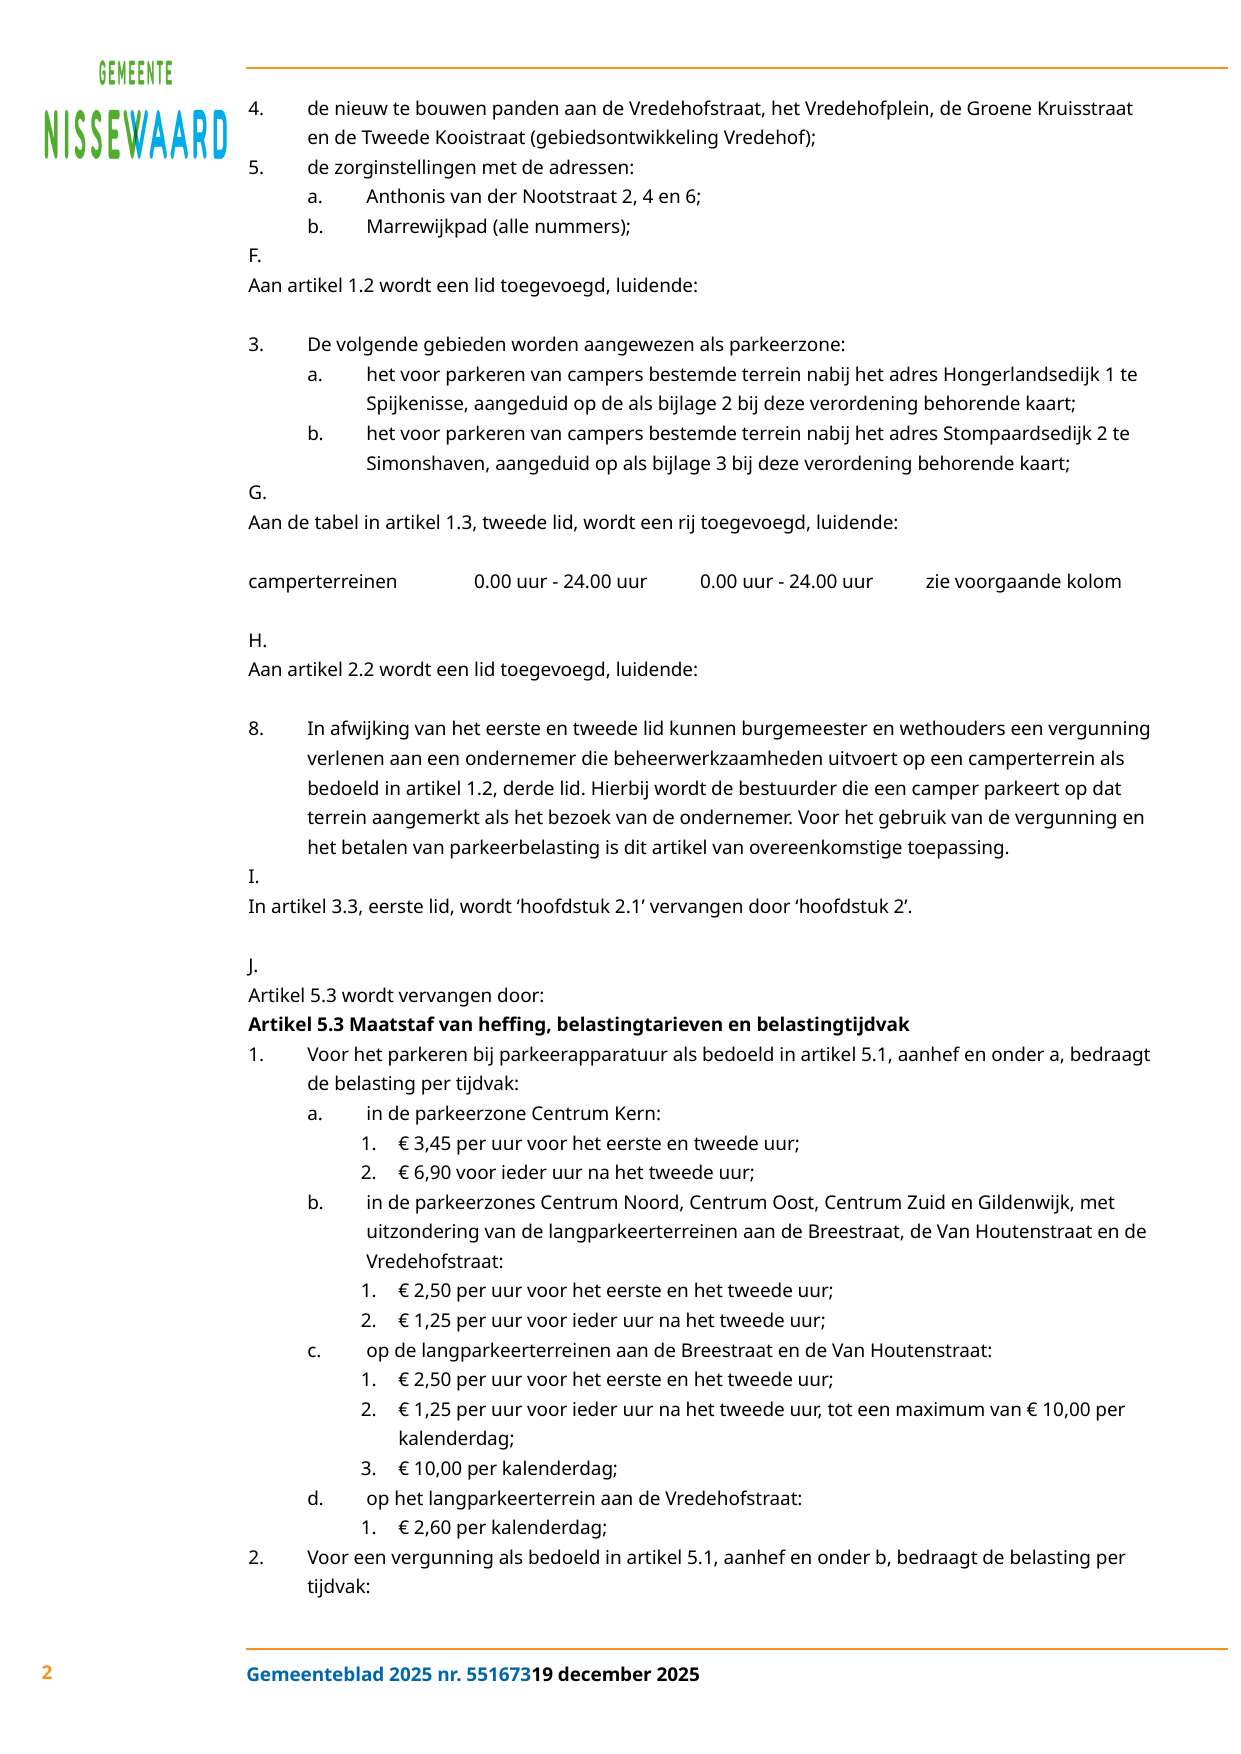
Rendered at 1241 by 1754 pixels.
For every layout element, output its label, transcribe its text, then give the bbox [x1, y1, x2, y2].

list in de parkeerzones Centrum Noord, Centrum Oost, Centrum Zuid en Gildenwijk, met uitzondering van de langparkeerterreinen aan de Breestraat, de Van Houtenstraat en de Vredehofstraat: [307, 1189, 1152, 1274]
list Voor een vergunning als bedoeld in artikel 5.1, aanhef en onder b, bedraagt de belasting per tijdvak: [248, 1544, 1152, 1599]
list op de langparkeerterreinen aan de Breestraat en de Van Houtenstraat: [307, 1337, 1152, 1362]
list Anthonis van der Nootstraat 2, 4 en 6; [307, 183, 1152, 209]
list De volgende gebieden worden aangewezen als parkeerzone: [248, 331, 1152, 357]
text Aan artikel 1.2 wordt een lid toegevoegd, luidende: [248, 272, 1152, 298]
table_header 0.00 uur - 24.00 uur [700, 568, 926, 594]
text Artikel 5.3 wordt vervangen door: [248, 982, 1152, 1007]
list Voor het parkeren bij parkeerapparatuur als bedoeld in artikel 5.1, aanhef en onder a, bedraagt de belasting per tijdvak: [248, 1041, 1152, 1096]
text Aan artikel 2.2 wordt een lid toegevoegd, luidende: [248, 656, 1152, 682]
list het voor parkeren van campers bestemde terrein nabij het adres Stompaardsedijk 2 te Simonshaven, aangeduid op als bijlage 3 bij deze verordening behorende kaart; [307, 420, 1152, 476]
list € 10,00 per kalenderdag; [361, 1455, 1152, 1481]
text G. [248, 479, 1152, 505]
text In artikel 3.3, eerste lid, wordt ‘hoofdstuk 2.1’ vervangen door ‘hoofdstuk 2’. [248, 893, 1152, 919]
list € 3,45 per uur voor het eerste en tweede uur; [361, 1130, 1152, 1155]
list de zorginstellingen met de adressen: [248, 154, 1152, 180]
text I. [248, 863, 1152, 889]
list € 1,25 per uur voor ieder uur na het tweede uur; [361, 1307, 1152, 1333]
table_header 0.00 uur - 24.00 uur [474, 568, 700, 594]
text F. [248, 243, 1152, 268]
list In afwijking van het eerste en tweede lid kunnen burgemeester en wethouders een vergunning verlenen aan een ondernemer die beheerwerkzaamheden uitvoert op een camperterrein als bedoeld in artikel 1.2, derde lid. Hierbij wordt de bestuurder die een camper parkeert op dat terrein aangemerkt als het bezoek van de ondernemer. Voor het gebruik van de vergunning en het betalen van parkeerbelasting is dit artikel van overeenkomstige toepassing. [248, 716, 1152, 859]
text Aan de tabel in artikel 1.3, tweede lid, wordt een rij toegevoegd, luidende: [248, 509, 1152, 535]
list € 1,25 per uur voor ieder uur na het tweede uur, tot een maximum van € 10,00 per kalenderdag; [361, 1396, 1152, 1451]
list Marrewijkpad (alle nummers); [307, 213, 1152, 239]
table_header zie voorgaande kolom [926, 568, 1152, 594]
list op het langparkeerterrein aan de Vredehofstraat: [307, 1485, 1152, 1510]
list het voor parkeren van campers bestemde terrein nabij het adres Hongerlandsedijk 1 te Spijkenisse, aangeduid op de als bijlage 2 bij deze verordening behorende kaart; [307, 361, 1152, 416]
list € 2,50 per uur voor het eerste en het tweede uur; [361, 1366, 1152, 1392]
list in de parkeerzone Centrum Kern: [307, 1100, 1152, 1126]
list € 6,90 voor ieder uur na het tweede uur; [361, 1159, 1152, 1185]
list € 2,50 per uur voor het eerste en het tweede uur; [361, 1278, 1152, 1303]
text H. [248, 627, 1152, 652]
table_header camperterreinen [248, 568, 474, 594]
list € 2,60 per kalenderdag; [361, 1514, 1152, 1540]
picture [41, 47, 231, 172]
text Artikel 5.3 Maatstaf van heffing, belastingtarieven en belastingtijdvak [248, 1011, 1152, 1037]
text J. [248, 952, 1152, 978]
list de nieuw te bouwen panden aan de Vredehofstraat, het Vredehofplein, de Groene Kruisstraat en de Tweede Kooistraat (gebiedsontwikkeling Vredehof); [248, 95, 1152, 150]
